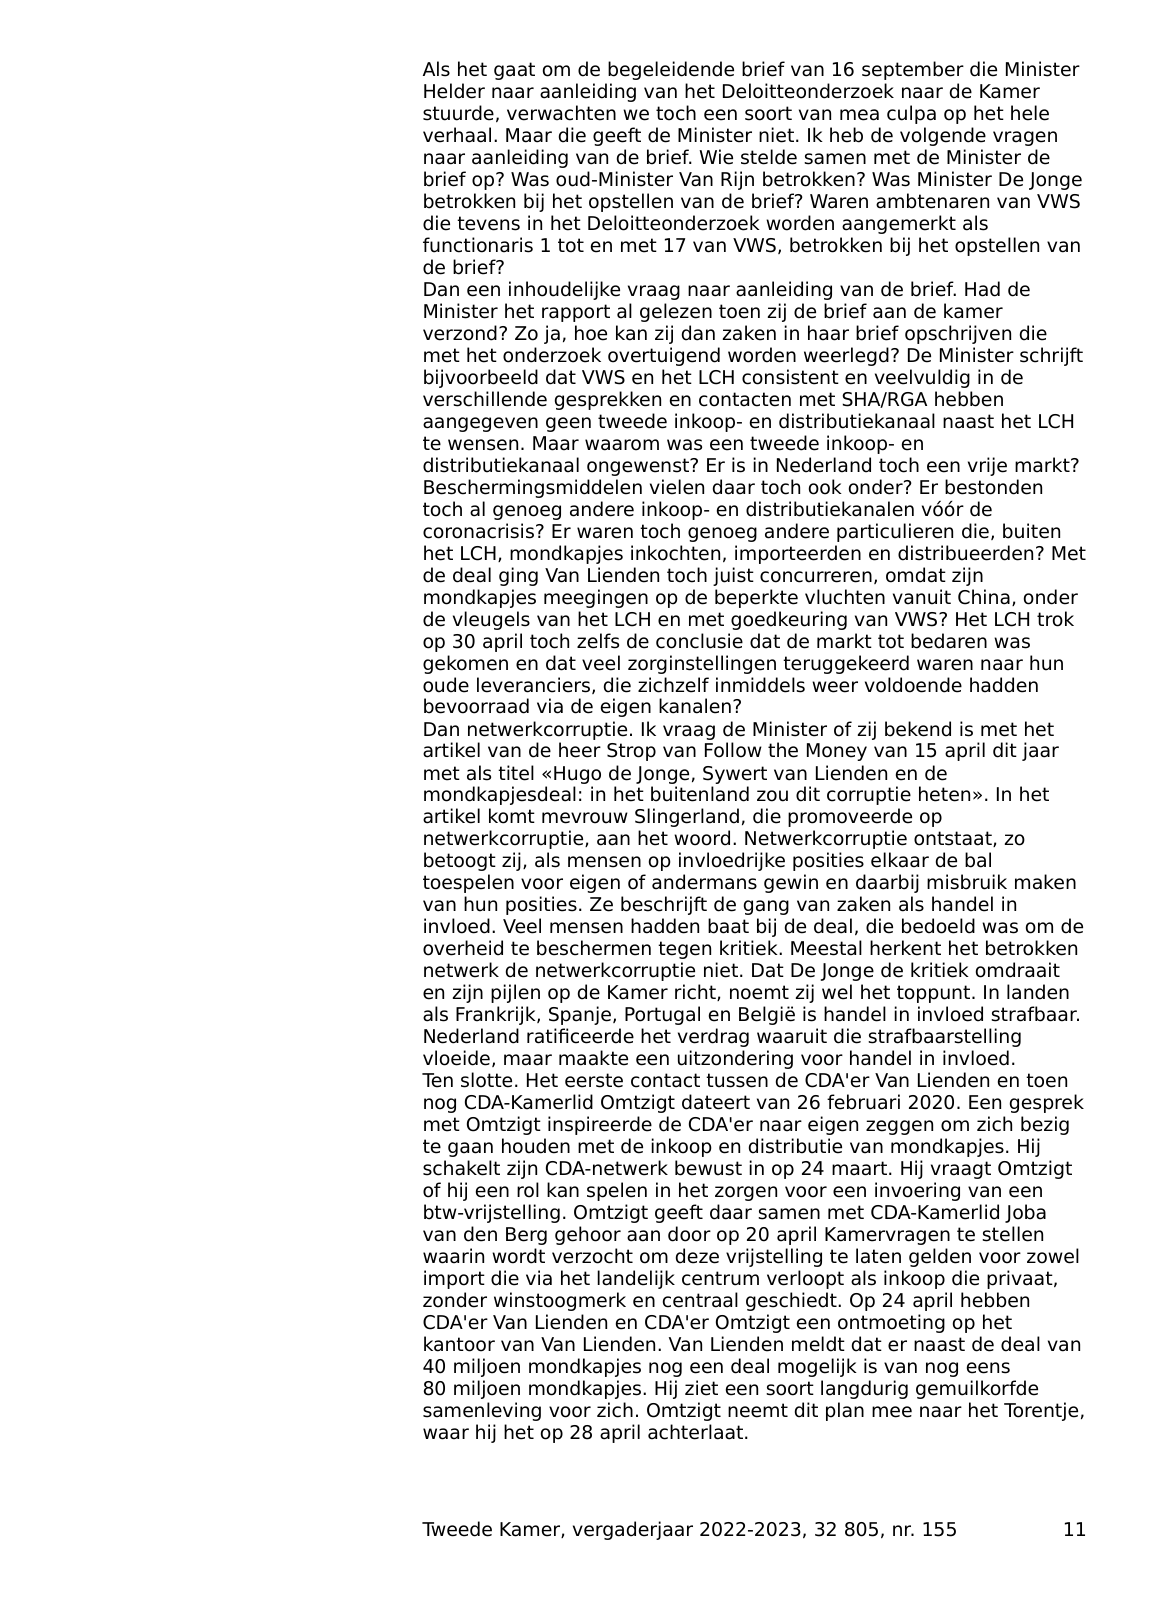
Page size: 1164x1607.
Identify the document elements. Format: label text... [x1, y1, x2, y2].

text Dan een inhoudelijke vraag naar aanleiding van de brief. Had de Minister het rapport al gelezen toen zij de brief aan de kamer verzond? Zo ja, hoe kan zij dan zaken in haar brief opschrijven die met het onderzoek overtuigend worden weerlegd? De Minister schrijft bijvoorbeeld dat VWS en het LCH consistent en veelvuldig in de verschillende gesprekken en contacten met SHA/RGA hebben aangegeven geen tweede inkoop- en distributiekanaal naast het LCH te wensen. Maar waarom was een tweede inkoop- en distributiekanaal ongewenst? Er is in Nederland toch een vrije markt? Beschermingsmiddelen vielen daar toch ook onder? Er bestonden toch al genoeg andere inkoop- en distributiekanalen vóór de coronacrisis? Er waren toch genoeg andere particulieren die, buiten het LCH, mondkapjes inkochten, importeerden en distribueerden? Met de deal ging Van Lienden toch juist concurreren, omdat zijn mondkapjes meegingen op de beperkte vluchten vanuit China, onder de vleugels van het LCH en met goedkeuring van VWS? Het LCH trok op 30 april toch zelfs de conclusie dat de markt tot bedaren was gekomen en dat veel zorginstellingen teruggekeerd waren naar hun oude leveranciers, die zichzelf inmiddels weer voldoende hadden bevoorraad via de eigen kanalen? [422, 279, 1087, 718]
text Als het gaat om de begeleidende brief van 16 september die Minister Helder naar aanleiding van het Deloitteonderzoek naar de Kamer stuurde, verwachten we toch een soort van mea culpa op het hele verhaal. Maar die geeft de Minister niet. Ik heb de volgende vragen naar aanleiding van de brief. Wie stelde samen met de Minister de brief op? Was oud-Minister Van Rijn betrokken? Was Minister De Jonge betrokken bij het opstellen van de brief? Waren ambtenaren van VWS die tevens in het Deloitteonderzoek worden aangemerkt als functionaris 1 tot en met 17 van VWS, betrokken bij het opstellen van de brief? [422, 59, 1087, 279]
text Ten slotte. Het eerste contact tussen de CDA'er Van Lienden en toen nog CDA-Kamerlid Omtzigt dateert van 26 februari 2020. Een gesprek met Omtzigt inspireerde de CDA'er naar eigen zeggen om zich bezig te gaan houden met de inkoop en distributie van mondkapjes. Hij schakelt zijn CDA-netwerk bewust in op 24 maart. Hij vraagt Omtzigt of hij een rol kan spelen in het zorgen voor een invoering van een btw-vrijstelling. Omtzigt geeft daar samen met CDA-Kamerlid Joba van den Berg gehoor aan door op 20 april Kamervragen te stellen waarin wordt verzocht om deze vrijstelling te laten gelden voor zowel import die via het landelijk centrum verloopt als inkoop die privaat, zonder winstoogmerk en centraal geschiedt. Op 24 april hebben CDA'er Van Lienden en CDA'er Omtzigt een ontmoeting op het kantoor van Van Lienden. Van Lienden meldt dat er naast de deal van 40 miljoen mondkapjes nog een deal mogelijk is van nog eens 80 miljoen mondkapjes. Hij ziet een soort langdurig gemuilkorfde samenleving voor zich. Omtzigt neemt dit plan mee naar het Torentje, waar hij het op 28 april achterlaat. [422, 1070, 1087, 1444]
text Dan netwerkcorruptie. Ik vraag de Minister of zij bekend is met het artikel van de heer Strop van Follow the Money van 15 april dit jaar met als titel «Hugo de Jonge, Sywert van Lienden en de mondkapjesdeal: in het buitenland zou dit corruptie heten». In het artikel komt mevrouw Slingerland, die promoveerde op netwerkcorruptie, aan het woord. Netwerkcorruptie ontstaat, zo betoogt zij, als mensen op invloedrijke posities elkaar de bal toespelen voor eigen of andermans gewin en daarbij misbruik maken van hun posities. Ze beschrijft de gang van zaken als handel in invloed. Veel mensen hadden baat bij de deal, die bedoeld was om de overheid te beschermen tegen kritiek. Meestal herkent het betrokken netwerk de netwerkcorruptie niet. Dat De Jonge de kritiek omdraait en zijn pijlen op de Kamer richt, noemt zij wel het toppunt. In landen als Frankrijk, Spanje, Portugal en België is handel in invloed strafbaar. Nederland ratificeerde het verdrag waaruit die strafbaarstelling vloeide, maar maakte een uitzondering voor handel in invloed. [422, 718, 1087, 1070]
